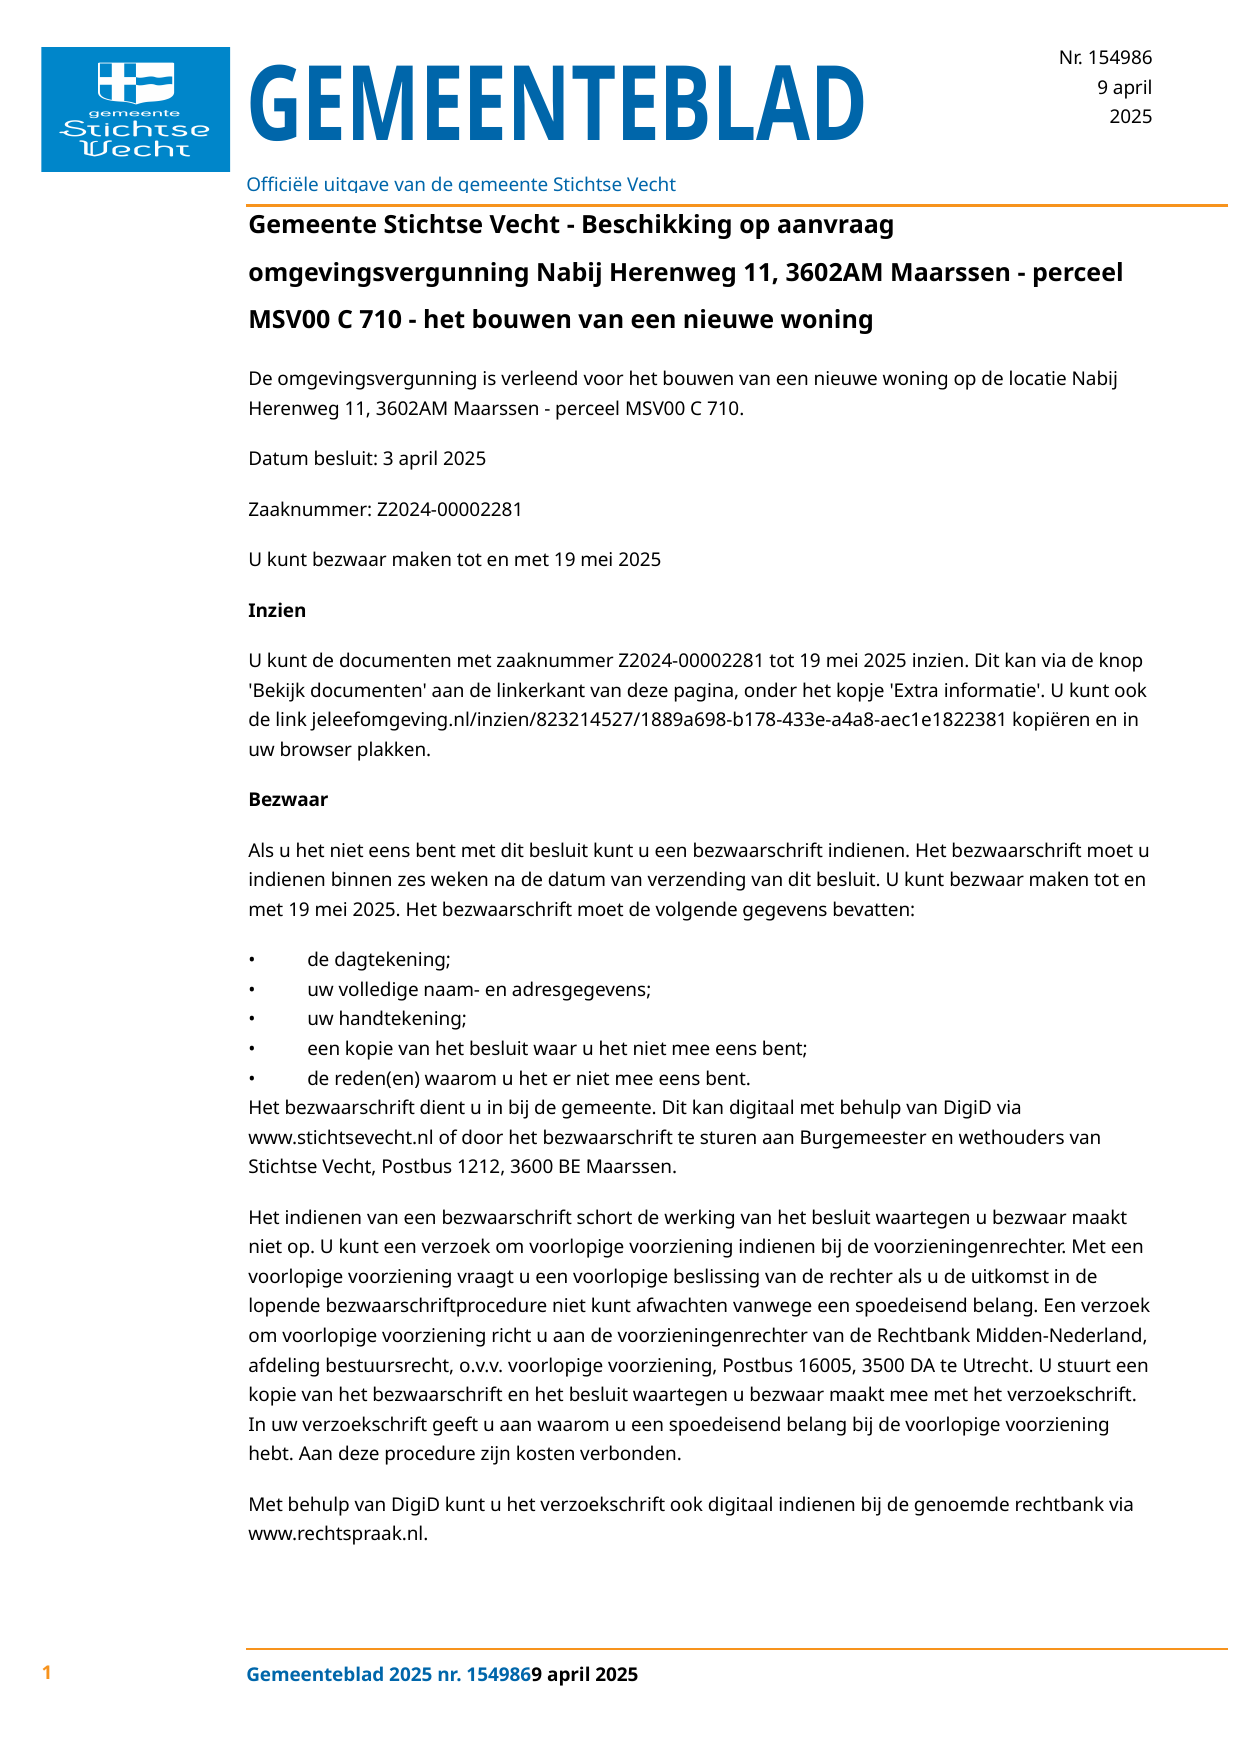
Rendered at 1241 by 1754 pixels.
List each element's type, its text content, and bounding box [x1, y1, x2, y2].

text Inzien [248, 597, 1152, 622]
text Het indienen van een bezwaarschrift schort de werking van het besluit waartegen u bezwaar maakt niet op. U kunt een verzoek om voorlopige voorziening indienen bij de voorzieningenrechter. Met een voorlopige voorziening vraagt u een voorlopige beslissing van de rechter als u de uitkomst in de lopende bezwaarschriftprocedure niet kunt afwachten vanwege een spoedeisend belang. Een verzoek om voorlopige voorziening richt u aan de voorzieningenrechter van de Rechtbank Midden-Nederland, afdeling bestuursrecht, o.v.v. voorlopige voorziening, Postbus 16005, 3500 DA te Utrecht. U stuurt een kopie van het bezwaarschrift en het besluit waartegen u bezwaar maakt mee met het verzoekschrift. In uw verzoekschrift geeft u aan waarom u een spoedeisend belang bij de voorlopige voorziening hebt. Aan deze procedure zijn kosten verbonden. [248, 1204, 1152, 1466]
text Datum besluit: 3 april 2025 [248, 446, 1152, 471]
text U kunt bezwaar maken tot en met 19 mei 2025 [248, 546, 1152, 572]
picture [137, 63, 174, 103]
list de dagtekening; [248, 946, 1152, 972]
list uw volledige naam- en adresgegevens; [248, 976, 1152, 1002]
list uw handtekening; [248, 1006, 1152, 1031]
text Als u het niet eens bent met dit besluit kunt u een bezwaarschrift indienen. Het bezwaarschrift moet u indienen binnen zes weken na de datum van verzending van dit besluit. U kunt bezwaar maken tot en met 19 mei 2025. Het bezwaarschrift moet de volgende gegevens bevatten: [248, 837, 1152, 922]
text Met behulp van DigiD kunt u het verzoekschrift ook digitaal indienen bij de genoemde rechtbank via www.rechtspraak.nl. [248, 1491, 1152, 1546]
picture [99, 63, 135, 101]
list de reden(en) waarom u het er niet mee eens bent. [248, 1065, 1152, 1090]
text Gemeente Stichtse Vecht - Beschikking op aanvraag omgevingsvergunning Nabij Herenweg 11, 3602AM Maarssen - perceel MSV00 C 710 - het bouwen van een nieuwe woning [248, 207, 1152, 336]
text U kunt de documenten met zaaknummer Z2024-00002281 tot 19 mei 2025 inzien. Dit kan via de knop 'Bekijk documenten' aan de linkerkant van deze pagina, onder het kopje 'Extra informatie'. U kunt ook de link jeleefomgeving.nl/inzien/823214527/1889a698-b178-433e-a4a8-aec1e1822381 kopiëren en in uw browser plakken. [248, 647, 1152, 762]
text Bezwaar [248, 786, 1152, 812]
text De omgevingsvergunning is verleend voor het bouwen van een nieuwe woning op de locatie Nabij Herenweg 11, 3602AM Maarssen - perceel MSV00 C 710. [248, 366, 1152, 421]
list een kopie van het besluit waar u het niet mee eens bent; [248, 1035, 1152, 1061]
text Zaaknummer: Z2024-00002281 [248, 496, 1152, 522]
text Het bezwaarschrift dient u in bij de gemeente. Dit kan digitaal met behulp van DigiD via www.stichtsevecht.nl of door het bezwaarschrift te sturen aan Burgemeester en wethouders van Stichtse Vecht, Postbus 1212, 3600 BE Maarssen. [248, 1094, 1152, 1179]
